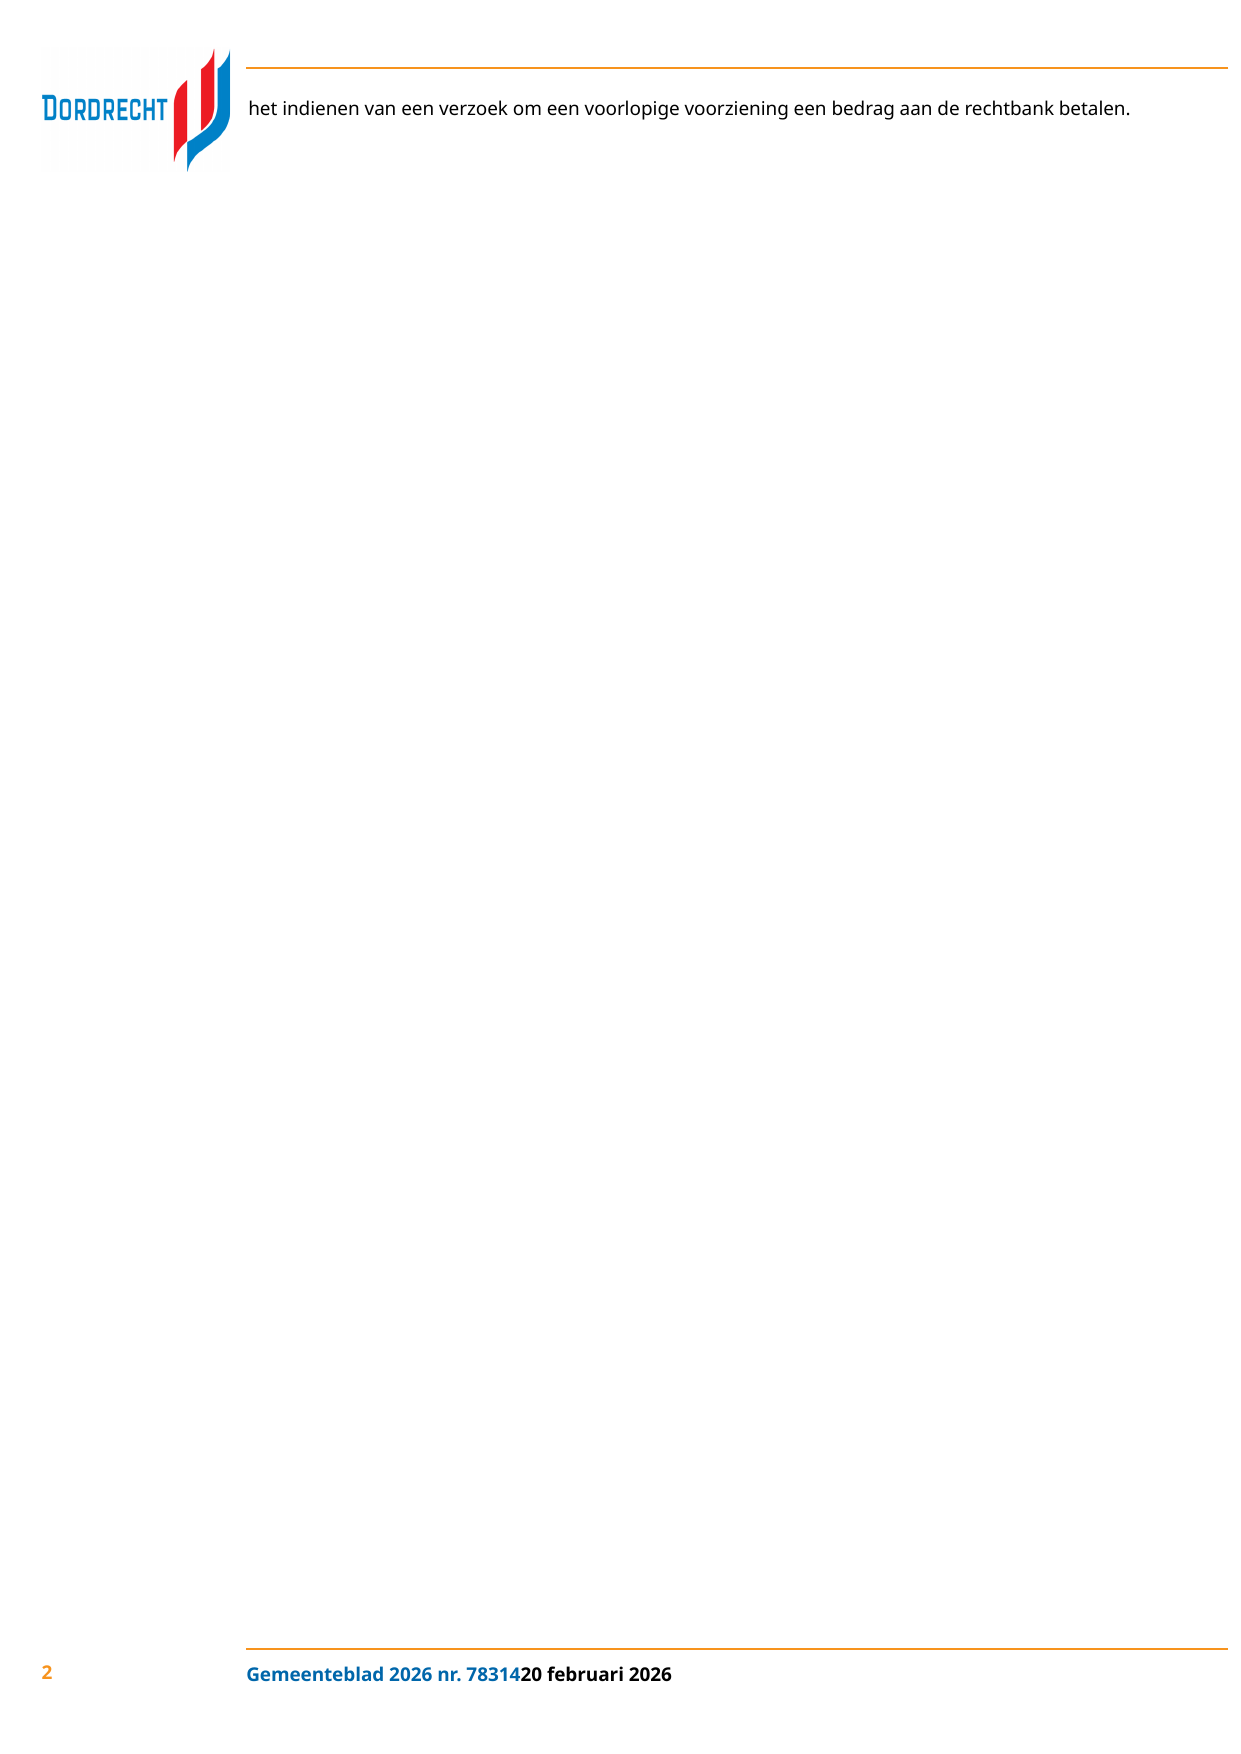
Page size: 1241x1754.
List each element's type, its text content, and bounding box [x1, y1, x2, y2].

text het indienen van een verzoek om een voorlopige voorziening een bedrag aan de rechtbank betalen. [248, 95, 1152, 121]
picture [41, 47, 231, 172]
